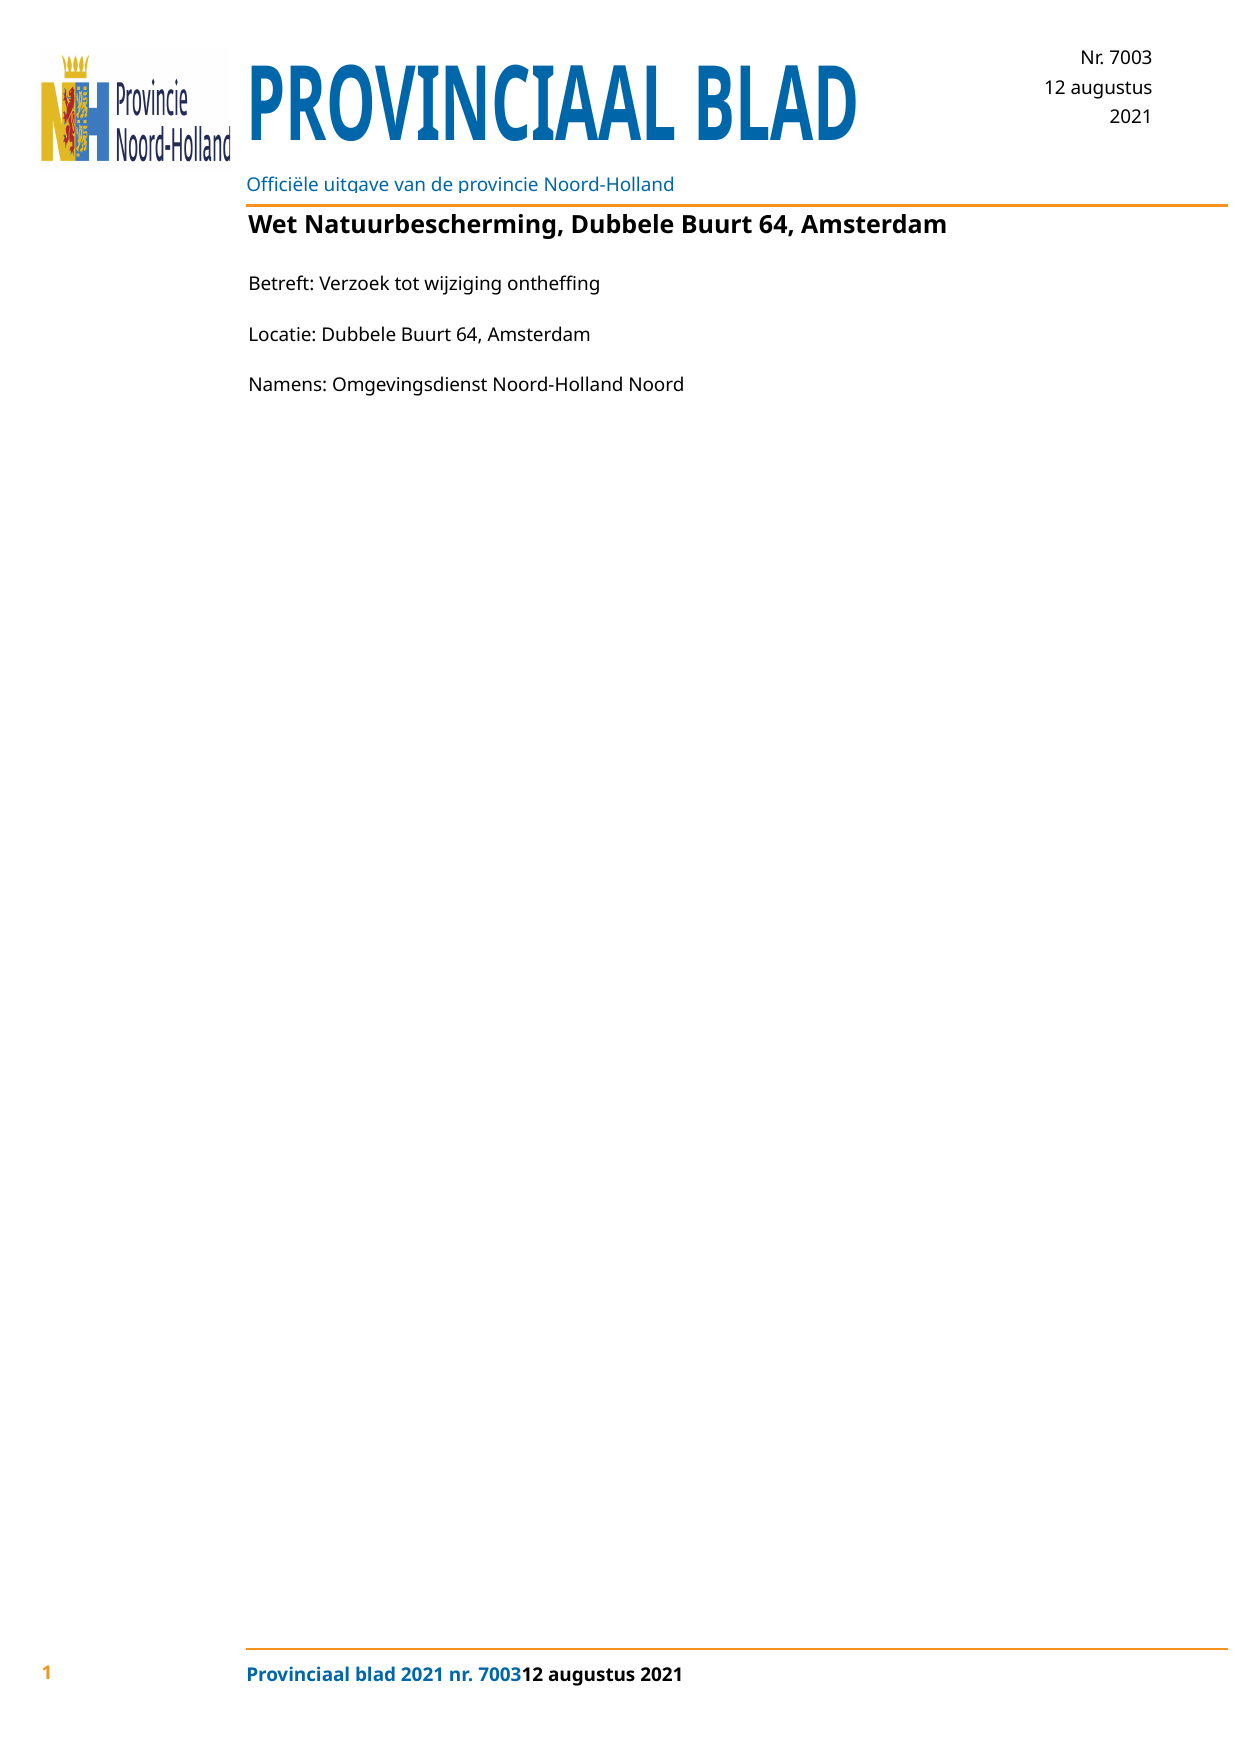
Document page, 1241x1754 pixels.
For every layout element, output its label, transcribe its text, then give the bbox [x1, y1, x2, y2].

text Locatie: Dubbele Buurt 64, Amsterdam [248, 321, 1152, 346]
text Betreft: Verzoek tot wijziging ontheffing [248, 270, 1152, 296]
text Wet Natuurbescherming, Dubbele Buurt 64, Amsterdam [248, 207, 1152, 241]
text Namens: Omgevingsdienst Noord-Holland Noord [248, 371, 1152, 397]
picture [41, 47, 231, 172]
